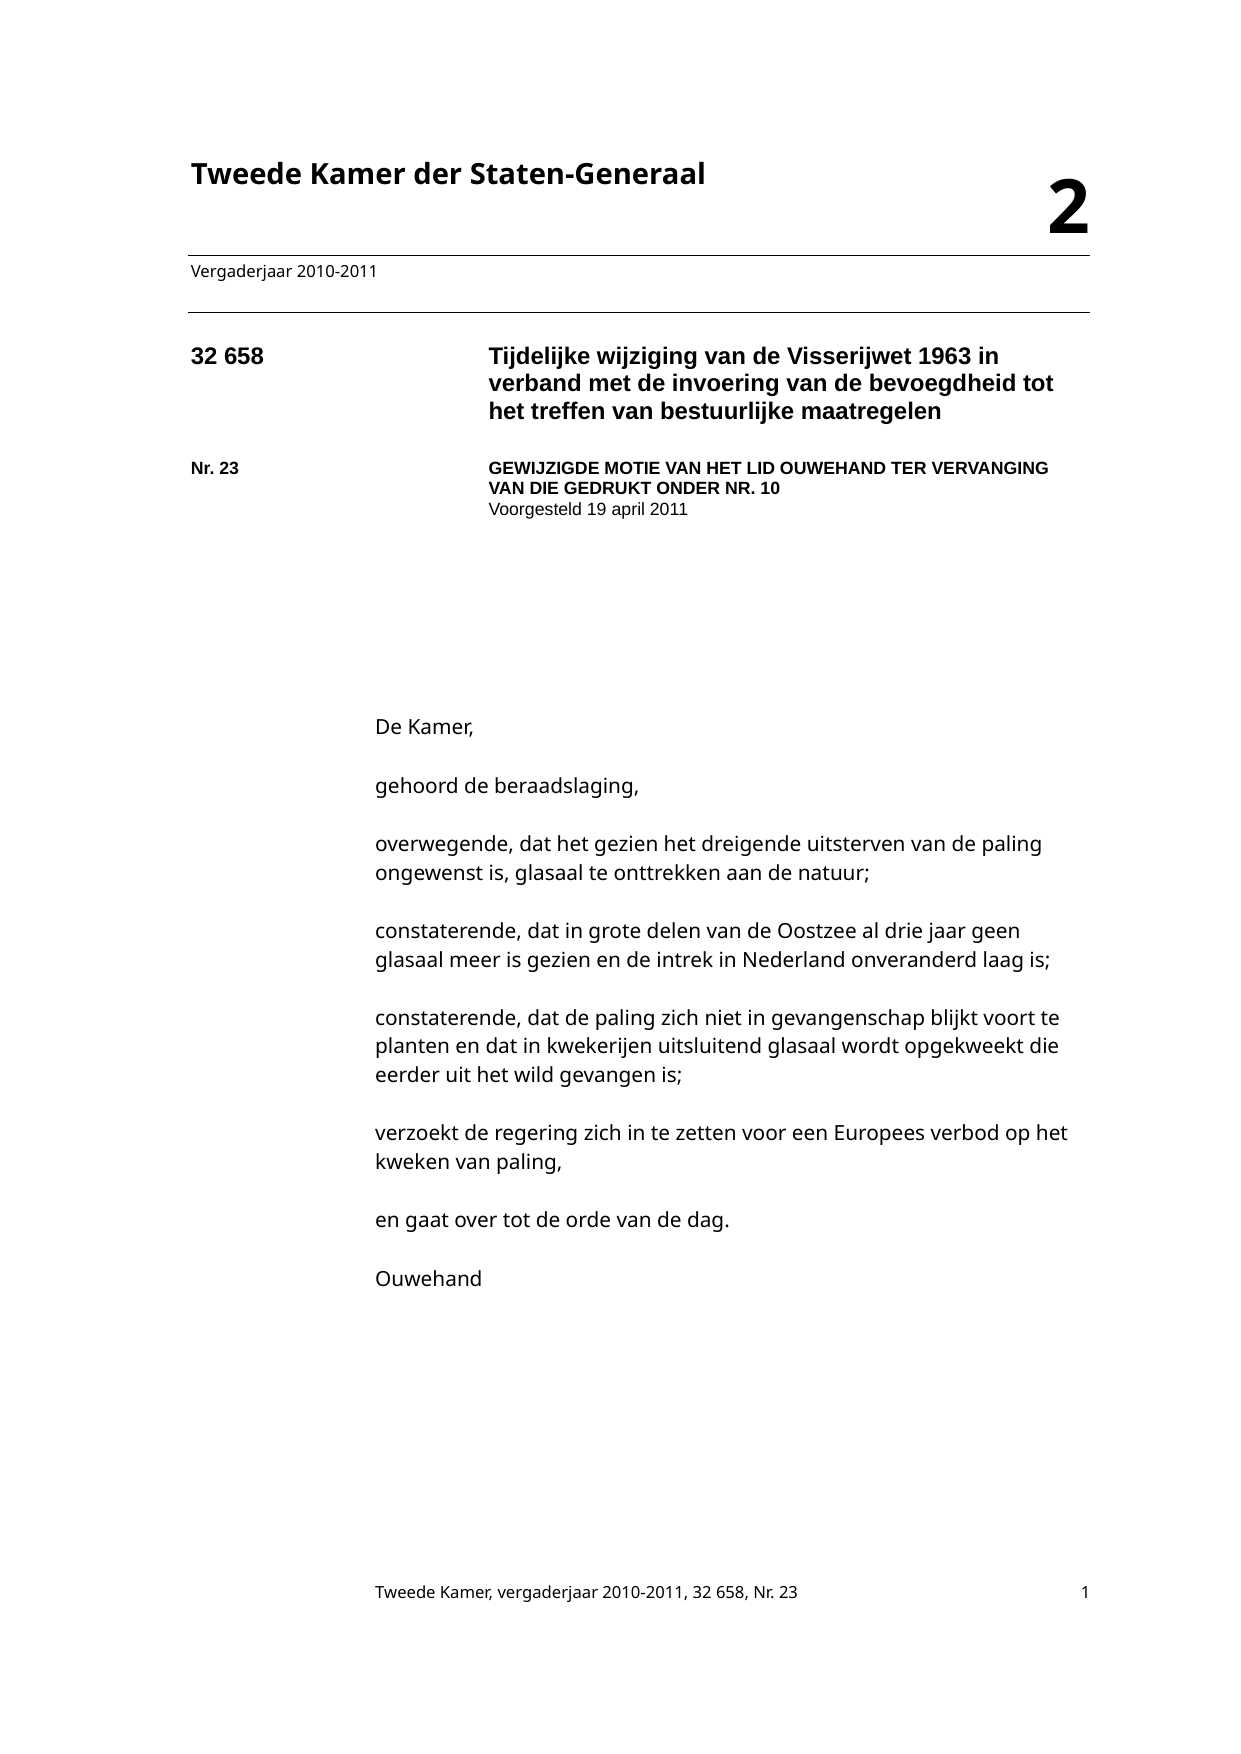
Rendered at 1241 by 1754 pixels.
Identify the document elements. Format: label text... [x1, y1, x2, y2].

table_header Tweede Kamer der Staten-Generaal [188, 150, 909, 255]
table_cell [188, 313, 485, 339]
text constaterende, dat de paling zich niet in gevangenschap blijkt voort te planten en dat in kwekerijen uitsluitend glasaal wordt opgekweekt die eerder uit het wild gevangen is; [375, 1003, 1090, 1088]
text De Kamer, [375, 712, 1090, 741]
table_cell Vergaderjaar 2010-2011 [188, 256, 485, 312]
table_cell [485, 313, 1090, 339]
table_cell GEWIJZIGDE MOTIE VAN HET LID OUWEHAND TER VERVANGING VAN DIE GEDRUKT ONDER NR. 10 Voorgesteld 19 april 2011 [485, 455, 1090, 594]
table_header 2 [910, 150, 1090, 255]
table_cell Tijdelijke wijziging van de Visserijwet 1963 in verband met de invoering van de bevoegdheid tot het treffen van bestuurlijke maatregelen [485, 339, 1090, 454]
text en gaat over tot de orde van de dag. [375, 1205, 1090, 1234]
table_cell [485, 256, 1090, 312]
text Ouwehand [375, 1264, 1090, 1292]
text overwegende, dat het gezien het dreigende uitsterven van de paling ongewenst is, glasaal te onttrekken aan de natuur; [375, 829, 1090, 886]
text verzoekt de regering zich in te zetten voor een Europees verbod op het kweken van paling, [375, 1118, 1090, 1175]
table_cell Nr. 23 [188, 455, 485, 594]
text constaterende, dat in grote delen van de Oostzee al drie jaar geen glasaal meer is gezien en de intrek in Nederland onveranderd laag is; [375, 916, 1090, 973]
text gehoord de beraadslaging, [375, 771, 1090, 799]
table_cell 32 658 [188, 339, 485, 454]
